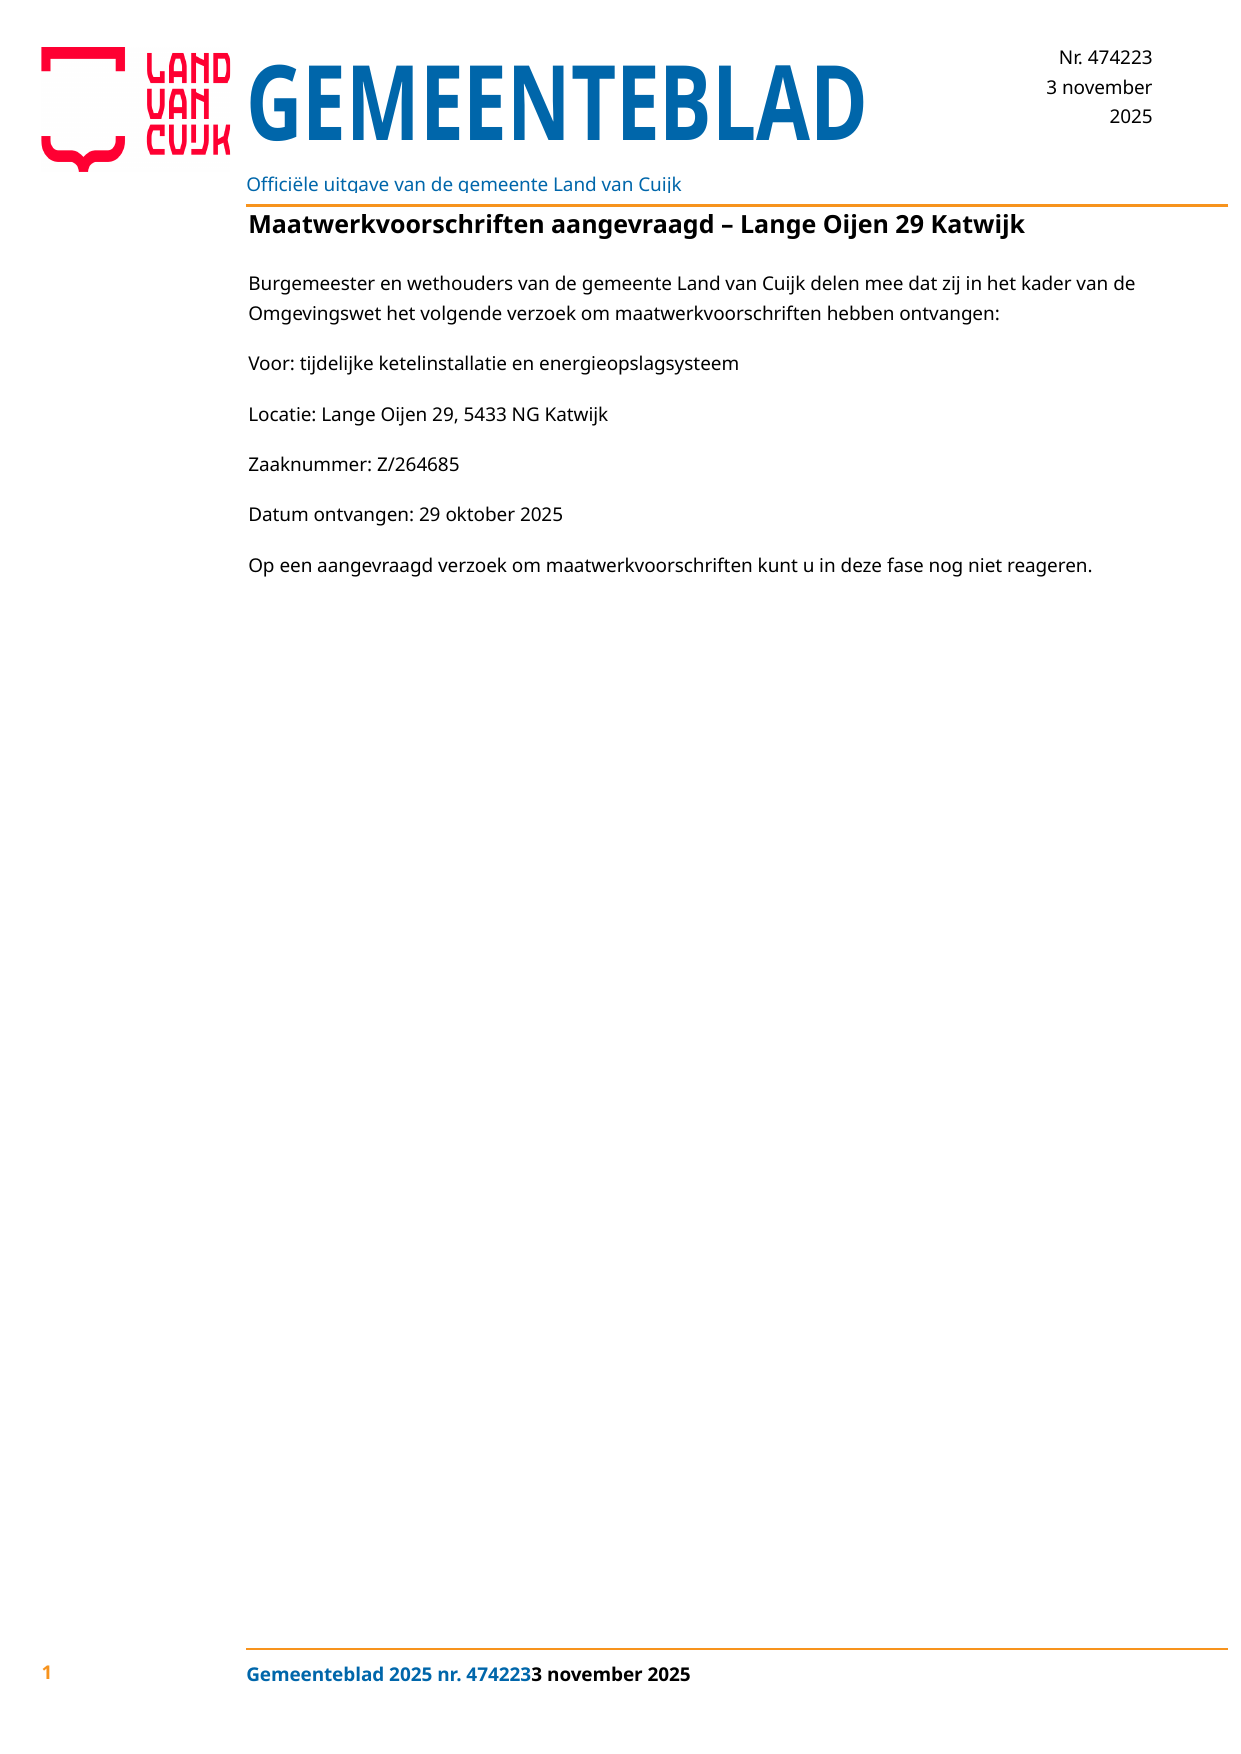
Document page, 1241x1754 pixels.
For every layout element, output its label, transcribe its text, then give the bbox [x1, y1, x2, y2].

text Op een aangevraagd verzoek om maatwerkvoorschriften kunt u in deze fase nog niet reageren. [248, 552, 1152, 578]
text Maatwerkvoorschriften aangevraagd – Lange Oijen 29 Katwijk [248, 207, 1152, 241]
text Voor: tijdelijke ketelinstallatie en energieopslagsysteem [248, 350, 1152, 376]
text Locatie: Lange Oijen 29, 5433 NG Katwijk [248, 401, 1152, 426]
picture [41, 47, 231, 172]
text Zaaknummer: Z/264685 [248, 451, 1152, 477]
text Datum ontvangen: 29 oktober 2025 [248, 502, 1152, 527]
text Burgemeester en wethouders van de gemeente Land van Cuijk delen mee dat zij in het kader van de Omgevingswet het volgende verzoek om maatwerkvoorschriften hebben ontvangen: [248, 270, 1152, 326]
